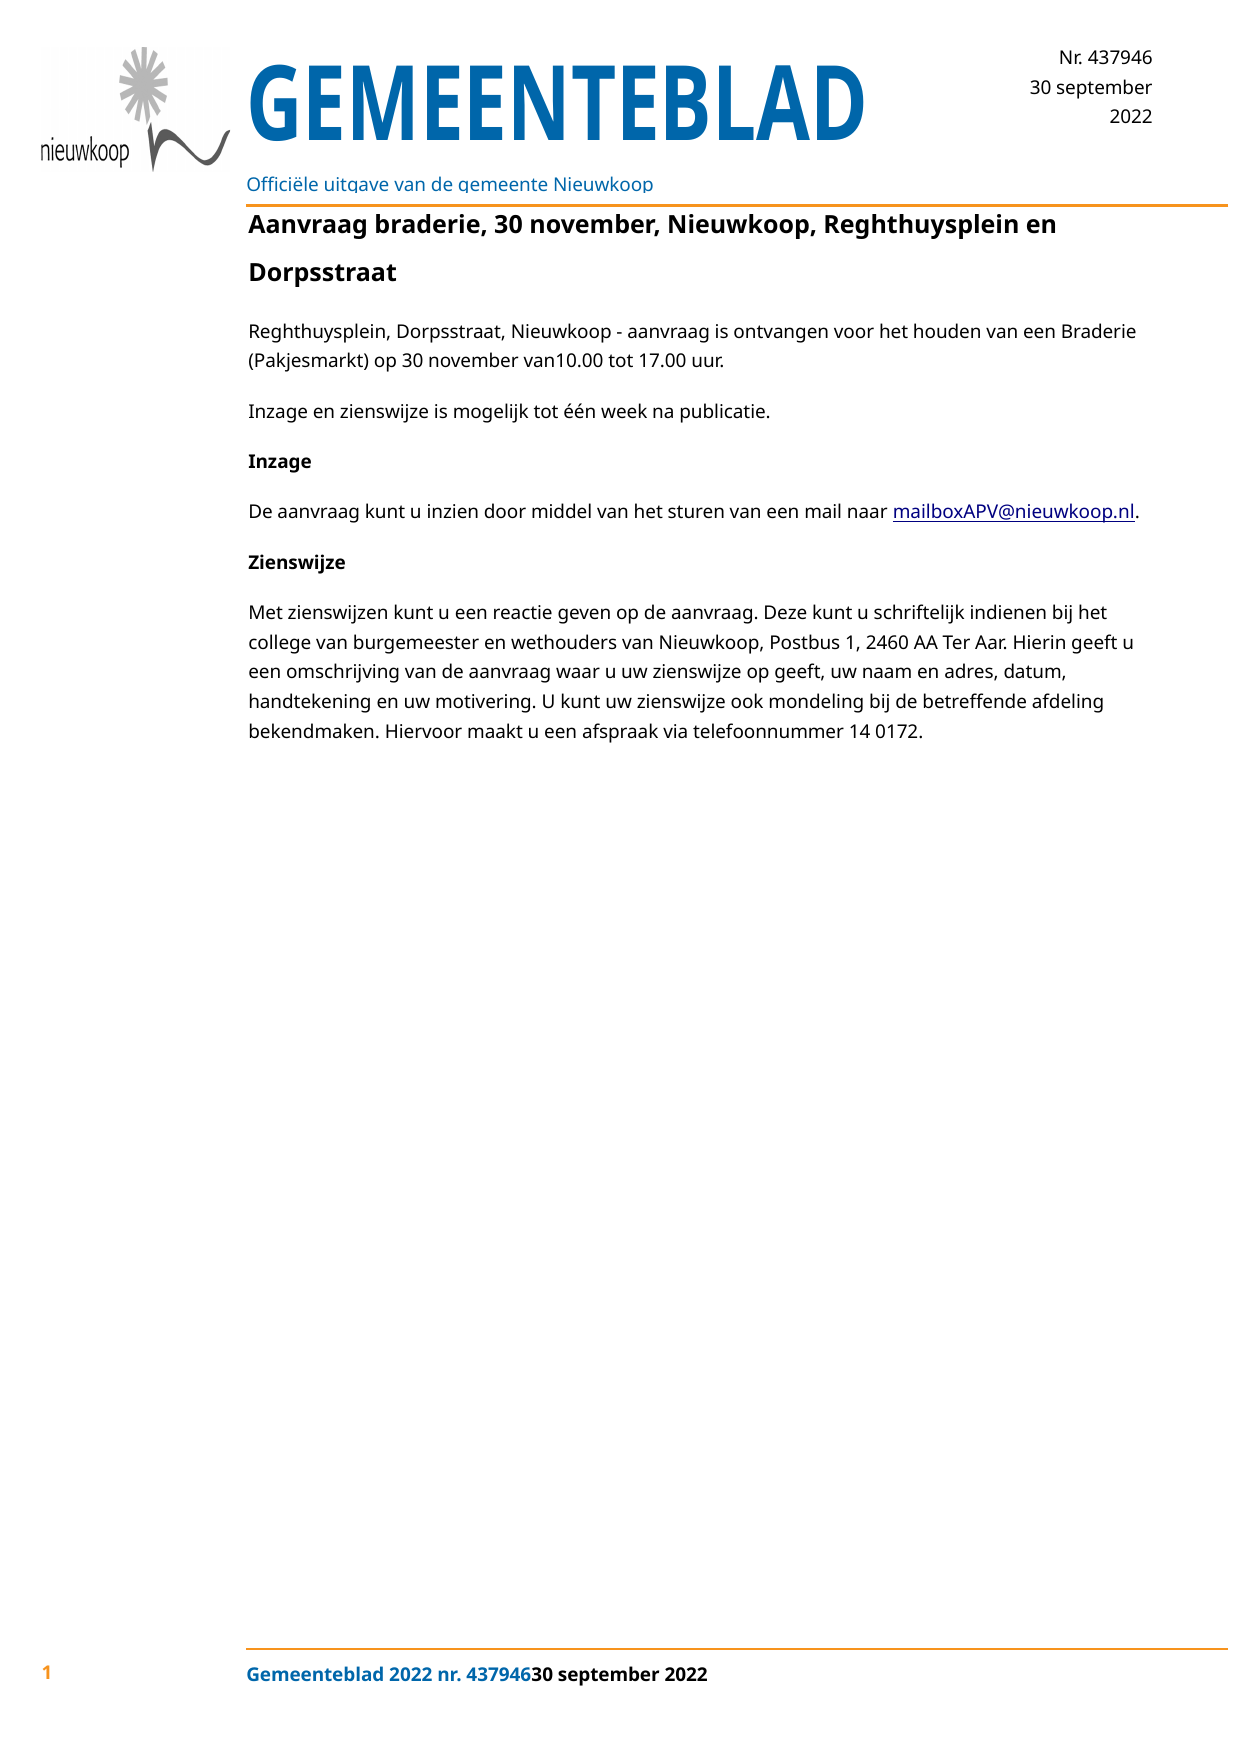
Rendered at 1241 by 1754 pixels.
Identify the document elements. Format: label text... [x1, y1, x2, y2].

text De aanvraag kunt u inzien door middel van het sturen van een mail naar mailboxAPV@nieuwkoop.nl. [248, 499, 1152, 524]
text Inzage [248, 448, 1152, 474]
text Met zienswijzen kunt u een reactie geven op de aanvraag. Deze kunt u schriftelijk indienen bij het college van burgemeester en wethouders van Nieuwkoop, Postbus 1, 2460 AA Ter Aar. Hierin geeft u een omschrijving van de aanvraag waar u uw zienswijze op geeft, uw naam en adres, datum, handtekening en uw motivering. U kunt uw zienswijze ook mondeling bij de betreffende afdeling bekendmaken. Hiervoor maakt u een afspraak via telefoonnummer 14 0172. [248, 599, 1152, 744]
text Reghthuysplein, Dorpsstraat, Nieuwkoop - aanvraag is ontvangen voor het houden van een Braderie (Pakjesmarkt) op 30 november van10.00 tot 17.00 uur. [248, 318, 1152, 373]
text Inzage en zienswijze is mogelijk tot één week na publicatie. [248, 398, 1152, 424]
picture [41, 47, 231, 172]
text Zienswijze [248, 549, 1152, 575]
text Aanvraag braderie, 30 november, Nieuwkoop, Reghthuysplein en Dorpsstraat [248, 207, 1152, 288]
